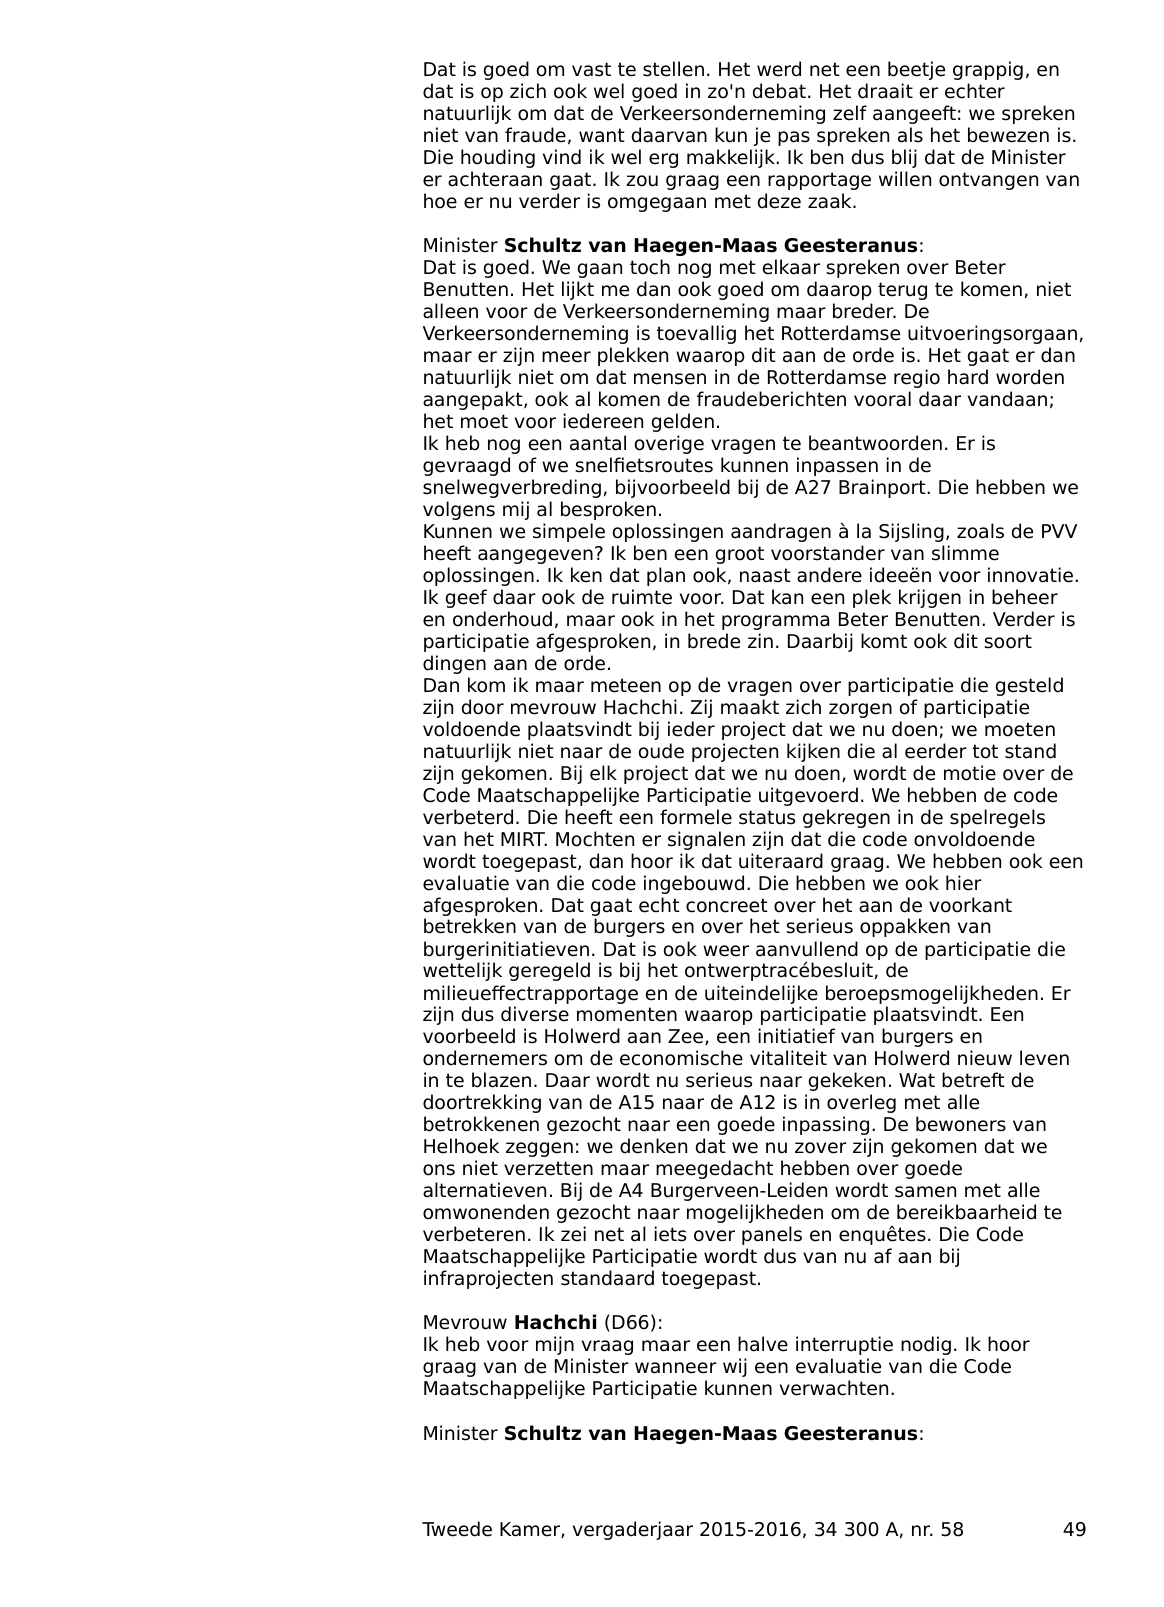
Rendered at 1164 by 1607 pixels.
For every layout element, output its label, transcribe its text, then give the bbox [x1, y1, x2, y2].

text Ik heb nog een aantal overige vragen te beantwoorden. Er is gevraagd of we snelfietsroutes kunnen inpassen in de snelwegverbreding, bijvoorbeeld bij de A27 Brainport. Die hebben we volgens mij al besproken. [422, 433, 1087, 521]
text Dan kom ik maar meteen op de vragen over participatie die gesteld zijn door mevrouw Hachchi. Zij maakt zich zorgen of participatie voldoende plaatsvindt bij ieder project dat we nu doen; we moeten natuurlijk niet naar de oude projecten kijken die al eerder tot stand zijn gekomen. Bij elk project dat we nu doen, wordt de motie over de Code Maatschappelijke Participatie uitgevoerd. We hebben de code verbeterd. Die heeft een formele status gekregen in de spelregels van het MIRT. Mochten er signalen zijn dat die code onvoldoende wordt toegepast, dan hoor ik dat uiteraard graag. We hebben ook een evaluatie van die code ingebouwd. Die hebben we ook hier afgesproken. Dat gaat echt concreet over het aan de voorkant betrekken van de burgers en over het serieus oppakken van burgerinitiatieven. Dat is ook weer aanvullend op de participatie die wettelijk geregeld is bij het ontwerptracébesluit, de milieueffectrapportage en de uiteindelijke beroepsmogelijkheden. Er zijn dus diverse momenten waarop participatie plaatsvindt. Een voorbeeld is Holwerd aan Zee, een initiatief van burgers en ondernemers om de economische vitaliteit van Holwerd nieuw leven in te blazen. Daar wordt nu serieus naar gekeken. Wat betreft de doortrekking van de A15 naar de A12 is in overleg met alle betrokkenen gezocht naar een goede inpassing. De bewoners van Helhoek zeggen: we denken dat we nu zover zijn gekomen dat we ons niet verzetten maar meegedacht hebben over goede alternatieven. Bij de A4 Burgerveen-Leiden wordt samen met alle omwonenden gezocht naar mogelijkheden om de bereikbaarheid te verbeteren. Ik zei net al iets over panels en enquêtes. Die Code Maatschappelijke Participatie wordt dus van nu af aan bij infraprojecten standaard toegepast. [422, 675, 1087, 1290]
text Dat is goed om vast te stellen. Het werd net een beetje grappig, en dat is op zich ook wel goed in zo'n debat. Het draait er echter natuurlijk om dat de Verkeersonderneming zelf aangeeft: we spreken niet van fraude, want daarvan kun je pas spreken als het bewezen is. Die houding vind ik wel erg makkelijk. Ik ben dus blij dat de Minister er achteraan gaat. Ik zou graag een rapportage willen ontvangen van hoe er nu verder is omgegaan met deze zaak. [422, 59, 1087, 213]
text Kunnen we simpele oplossingen aandragen à la Sijsling, zoals de PVV heeft aangegeven? Ik ben een groot voorstander van slimme oplossingen. Ik ken dat plan ook, naast andere ideeën voor innovatie. Ik geef daar ook de ruimte voor. Dat kan een plek krijgen in beheer en onderhoud, maar ook in het programma Beter Benutten. Verder is participatie afgesproken, in brede zin. Daarbij komt ook dit soort dingen aan de orde. [422, 521, 1087, 675]
text Ik heb voor mijn vraag maar een halve interruptie nodig. Ik hoor graag van de Minister wanneer wij een evaluatie van die Code Maatschappelijke Participatie kunnen verwachten. [422, 1334, 1087, 1400]
text Minister Schultz van Haegen-Maas Geesteranus: [422, 235, 1087, 257]
text Mevrouw Hachchi (D66): [422, 1312, 1087, 1334]
text Minister Schultz van Haegen-Maas Geesteranus: [422, 1422, 1087, 1444]
text Dat is goed. We gaan toch nog met elkaar spreken over Beter Benutten. Het lijkt me dan ook goed om daarop terug te komen, niet alleen voor de Verkeersonderneming maar breder. De Verkeersonderneming is toevallig het Rotterdamse uitvoeringsorgaan, maar er zijn meer plekken waarop dit aan de orde is. Het gaat er dan natuurlijk niet om dat mensen in de Rotterdamse regio hard worden aangepakt, ook al komen de fraudeberichten vooral daar vandaan; het moet voor iedereen gelden. [422, 257, 1087, 433]
